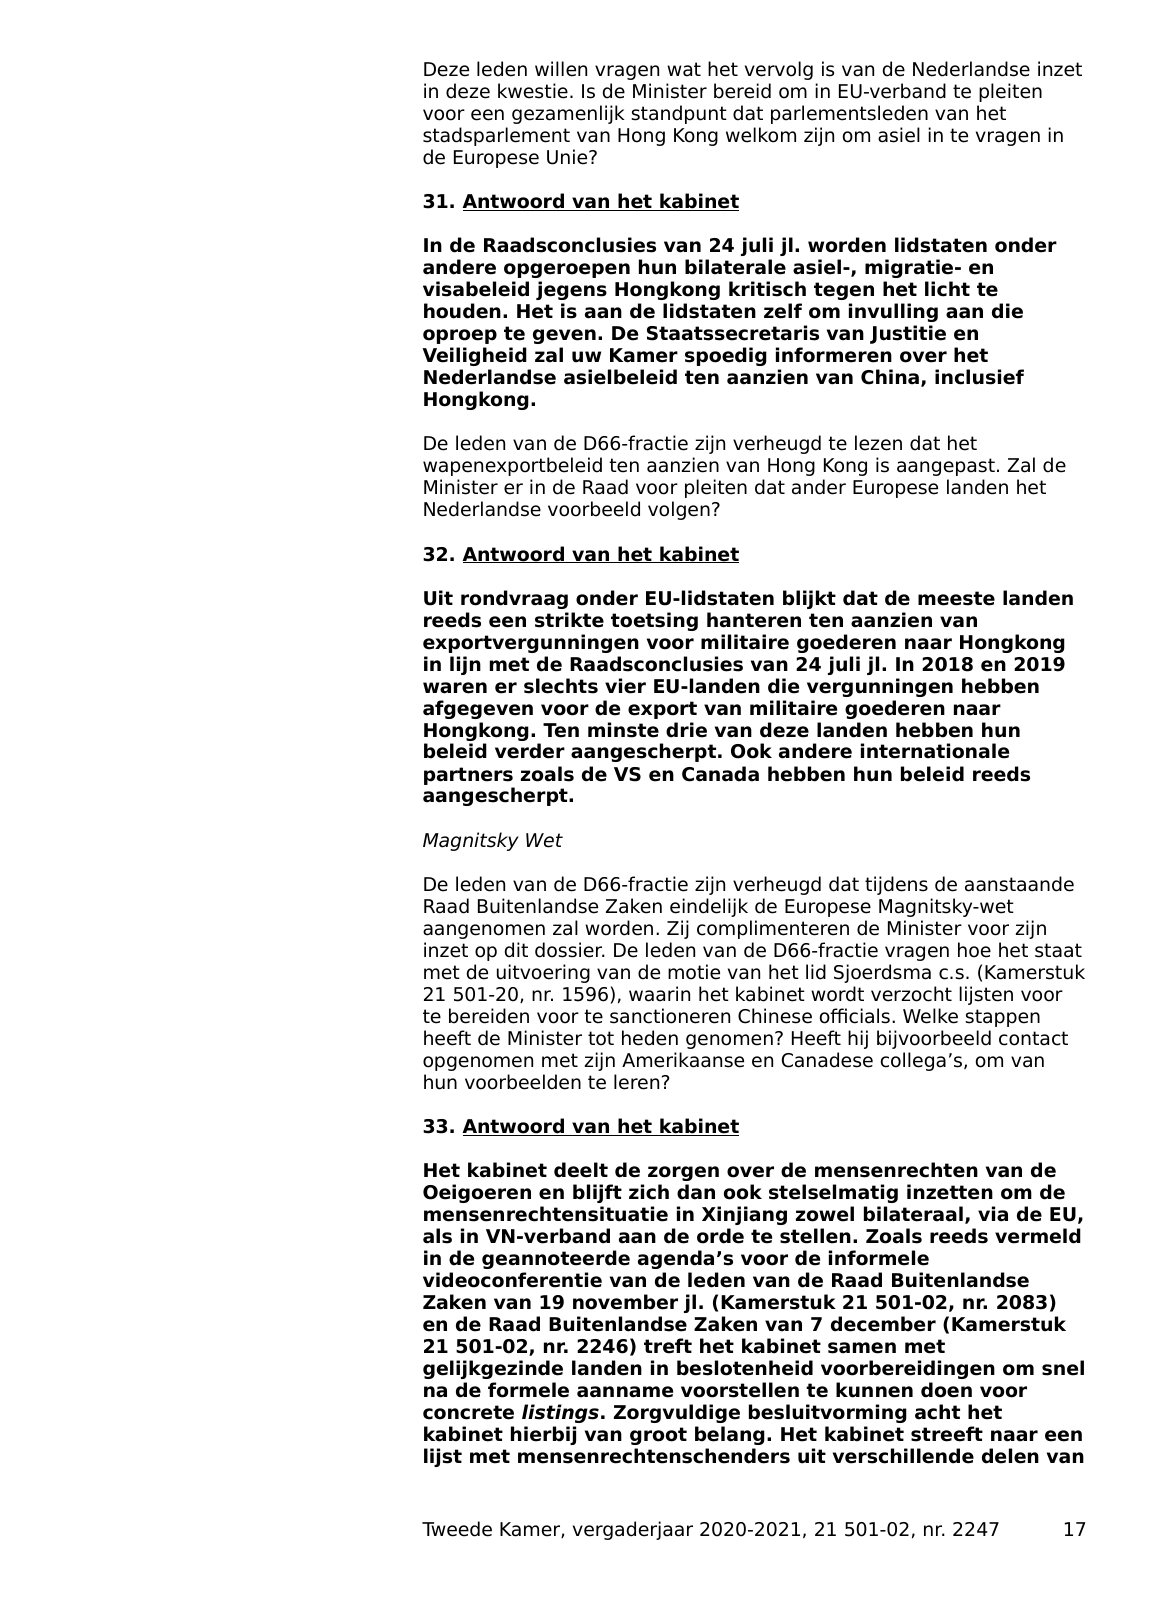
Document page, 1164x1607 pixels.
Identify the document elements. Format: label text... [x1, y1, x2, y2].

text De leden van de D66-fractie zijn verheugd te lezen dat het wapenexportbeleid ten aanzien van Hong Kong is aangepast. Zal de Minister er in de Raad voor pleiten dat ander Europese landen het Nederlandse voorbeeld volgen? [422, 433, 1087, 521]
text Het kabinet deelt de zorgen over de mensenrechten van de Oeigoeren en blijft zich dan ook stelselmatig inzetten om de mensenrechtensituatie in Xinjiang zowel bilateraal, via de EU, als in VN-verband aan de orde te stellen. Zoals reeds vermeld in de geannoteerde agenda’s voor de informele videoconferentie van de leden van de Raad Buitenlandse Zaken van 19 november jl. (Kamerstuk 21 501-02, nr. 2083) en de Raad Buitenlandse Zaken van 7 december (Kamerstuk 21 501-02, nr. 2246) treft het kabinet samen met gelijkgezinde landen in beslotenheid voorbereidingen om snel na de formele aanname voorstellen te kunnen doen voor concrete listings. Zorgvuldige besluitvorming acht het kabinet hierbij van groot belang. Het kabinet streeft naar een lijst met mensenrechtenschenders uit verschillende delen van [422, 1160, 1087, 1468]
text Uit rondvraag onder EU-lidstaten blijkt dat de meeste landen reeds een strikte toetsing hanteren ten aanzien van exportvergunningen voor militaire goederen naar Hongkong in lijn met de Raadsconclusies van 24 juli jl. In 2018 en 2019 waren er slechts vier EU-landen die vergunningen hebben afgegeven voor de export van militaire goederen naar Hongkong. Ten minste drie van deze landen hebben hun beleid verder aangescherpt. Ook andere internationale partners zoals de VS en Canada hebben hun beleid reeds aangescherpt. [422, 588, 1087, 807]
text Deze leden willen vragen wat het vervolg is van de Nederlandse inzet in deze kwestie. Is de Minister bereid om in EU-verband te pleiten voor een gezamenlijk standpunt dat parlementsleden van het stadsparlement van Hong Kong welkom zijn om asiel in te vragen in de Europese Unie? [422, 59, 1087, 169]
text In de Raadsconclusies van 24 juli jl. worden lidstaten onder andere opgeroepen hun bilaterale asiel-, migratie- en visabeleid jegens Hongkong kritisch tegen het licht te houden. Het is aan de lidstaten zelf om invulling aan die oproep te geven. De Staatssecretaris van Justitie en Veiligheid zal uw Kamer spoedig informeren over het Nederlandse asielbeleid ten aanzien van China, inclusief Hongkong. [422, 235, 1087, 411]
subtitle 31. Antwoord van het kabinet [422, 191, 1087, 213]
subtitle 32. Antwoord van het kabinet [422, 543, 1087, 565]
text De leden van de D66-fractie zijn verheugd dat tijdens de aanstaande Raad Buitenlandse Zaken eindelijk de Europese Magnitsky-wet aangenomen zal worden. Zij complimenteren de Minister voor zijn inzet op dit dossier. De leden van de D66-fractie vragen hoe het staat met de uitvoering van de motie van het lid Sjoerdsma c.s. (Kamerstuk 21 501-20, nr. 1596), waarin het kabinet wordt verzocht lijsten voor te bereiden voor te sanctioneren Chinese officials. Welke stappen heeft de Minister tot heden genomen? Heeft hij bijvoorbeeld contact opgenomen met zijn Amerikaanse en Canadese collega’s, om van hun voorbeelden te leren? [422, 874, 1087, 1093]
subtitle Magnitsky Wet [422, 829, 1087, 852]
subtitle 33. Antwoord van het kabinet [422, 1116, 1087, 1138]
